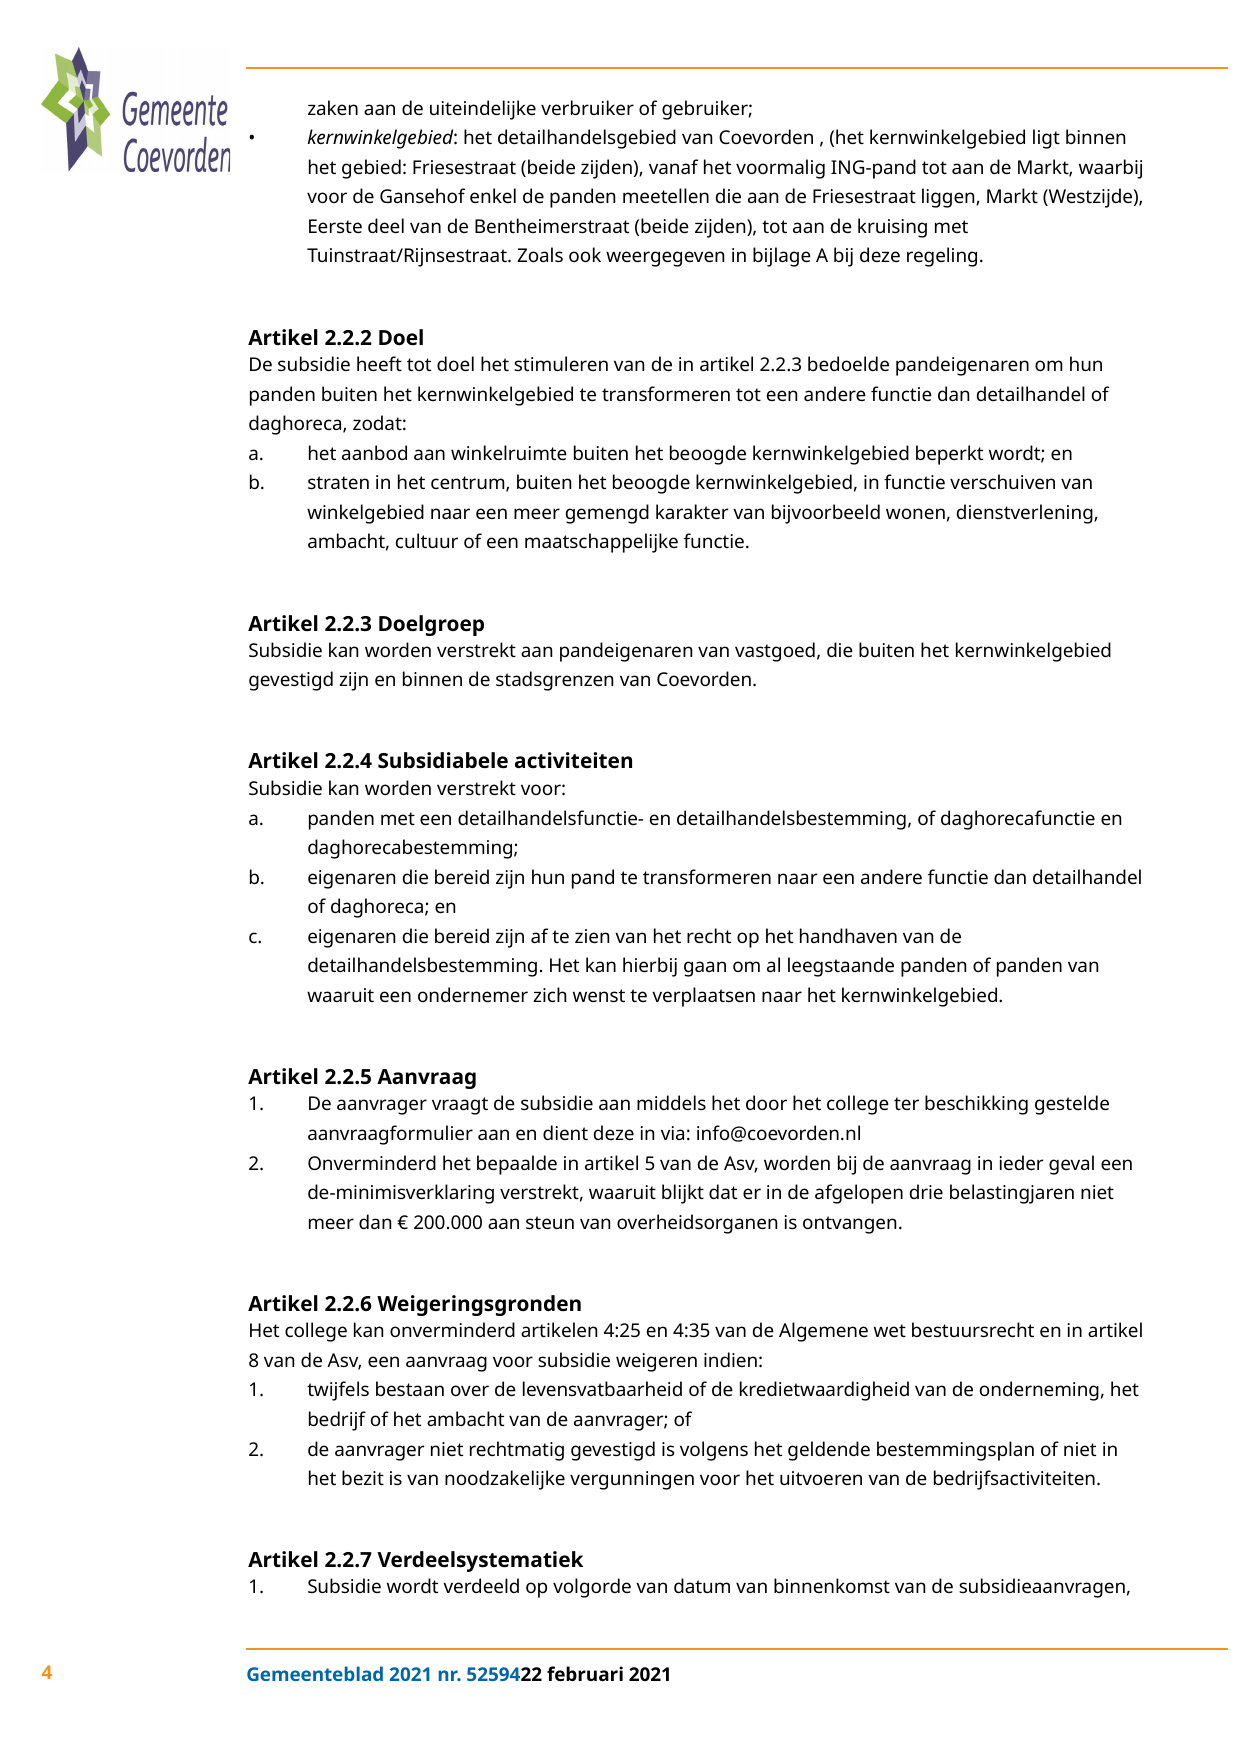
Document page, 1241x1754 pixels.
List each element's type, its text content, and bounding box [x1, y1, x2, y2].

list Subsidie wordt verdeeld op volgorde van datum van binnenkomst van de subsidieaanvragen, [248, 1574, 1152, 1599]
text Artikel 2.2.5 Aanvraag [248, 1062, 1152, 1091]
text Subsidie kan worden verstrekt aan pandeigenaren van vastgoed, die buiten het kernwinkelgebied gevestigd zijn en binnen de stadsgrenzen van Coevorden. [248, 637, 1152, 692]
list Onverminderd het bepaalde in artikel 5 van de Asv, worden bij de aanvraag in ieder geval een de-minimisverklaring verstrekt, waaruit blijkt dat er in de afgelopen drie belastingjaren niet meer dan € 200.000 aan steun van overheidsorganen is ontvangen. [248, 1150, 1152, 1235]
text Subsidie kan worden verstrekt voor: [248, 775, 1152, 801]
list kernwinkelgebied: het detailhandelsgebied van Coevorden , (het kernwinkelgebied ligt binnen het gebied: Friesestraat (beide zijden), vanaf het voormalig ING-pand tot aan de Markt, waarbij voor de Gansehof enkel de panden meetellen die aan de Friesestraat liggen, Markt (Westzijde), Eerste deel van de Bentheimerstraat (beide zijden), tot aan de kruising met Tuinstraat/Rijnsestraat. Zoals ook weergegeven in bijlage A bij deze regeling. [248, 124, 1152, 268]
text Artikel 2.2.2 Doel [248, 323, 1152, 351]
text De subsidie heeft tot doel het stimuleren van de in artikel 2.2.3 bedoelde pandeigenaren om hun panden buiten het kernwinkelgebied te transformeren tot een andere functie dan detailhandel of daghoreca, zodat: [248, 351, 1152, 436]
list straten in het centrum, buiten het beoogde kernwinkelgebied, in functie verschuiven van winkelgebied naar een meer gemengd karakter van bijvoorbeeld wonen, dienstverlening, ambacht, cultuur of een maatschappelijke functie. [248, 469, 1152, 554]
list eigenaren die bereid zijn af te zien van het recht op het handhaven van de detailhandelsbestemming. Het kan hierbij gaan om al leegstaande panden of panden van waaruit een ondernemer zich wenst te verplaatsen naar het kernwinkelgebied. [248, 923, 1152, 1008]
text Artikel 2.2.6 Weigeringsgronden [248, 1289, 1152, 1317]
text Het college kan onverminderd artikelen 4:25 en 4:35 van de Algemene wet bestuursrecht en in artikel 8 van de Asv, een aanvraag voor subsidie weigeren indien: [248, 1317, 1152, 1373]
list eigenaren die bereid zijn hun pand te transformeren naar een andere functie dan detailhandel of daghoreca; en [248, 864, 1152, 919]
list De aanvrager vraagt de subsidie aan middels het door het college ter beschikking gestelde aanvraagformulier aan en dient deze in via: info@coevorden.nl [248, 1091, 1152, 1146]
picture [41, 47, 231, 172]
list zaken aan de uiteindelijke verbruiker of gebruiker; [248, 95, 1152, 121]
list twijfels bestaan over de levensvatbaarheid of de kredietwaardigheid van de onderneming, het bedrijf of het ambacht van de aanvrager; of [248, 1377, 1152, 1432]
text Artikel 2.2.7 Verdeelsystematiek [248, 1545, 1152, 1574]
list panden met een detailhandelsfunctie- en detailhandelsbestemming, of daghorecafunctie en daghorecabestemming; [248, 805, 1152, 860]
list het aanbod aan winkelruimte buiten het beoogde kernwinkelgebied beperkt wordt; en [248, 440, 1152, 466]
list de aanvrager niet rechtmatig gevestigd is volgens het geldende bestemmingsplan of niet in het bezit is van noodzakelijke vergunningen voor het uitvoeren van de bedrijfsactiviteiten. [248, 1436, 1152, 1491]
text Artikel 2.2.4 Subsidiabele activiteiten [248, 747, 1152, 775]
text Artikel 2.2.3 Doelgroep [248, 609, 1152, 637]
